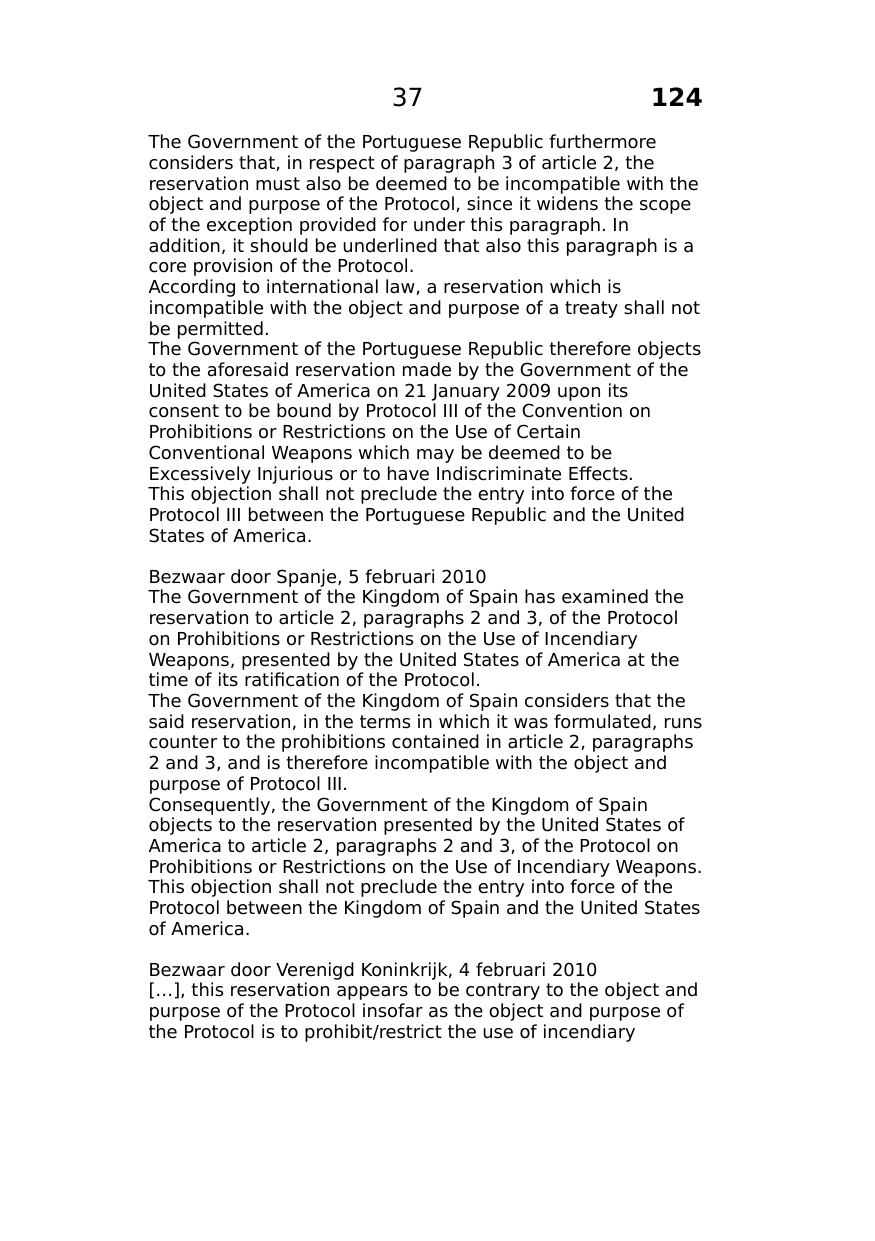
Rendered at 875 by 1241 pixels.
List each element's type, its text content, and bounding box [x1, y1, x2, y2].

text […], this reservation appears to be contrary to the object and purpose of the Protocol insofar as the object and purpose of the Protocol is to prohibit/restrict the use of incendiary [148, 980, 703, 1042]
text The Government of the Kingdom of Spain considers that the said reservation, in the terms in which it was formulated, runs counter to the prohibitions contained in article 2, paragraphs 2 and 3, and is therefore incompatible with the object and purpose of Protocol III. [148, 691, 703, 794]
text This objection shall not preclude the entry into force of the Protocol III between the Portuguese Republic and the United States of America. [148, 484, 703, 546]
text Bezwaar door Verenigd Koninkrijk, 4 februari 2010 [148, 959, 703, 980]
text Consequently, the Government of the Kingdom of Spain objects to the reservation presented by the United States of America to article 2, paragraphs 2 and 3, of the Protocol on Prohibitions or Restrictions on the Use of Incendiary Weapons. [148, 794, 703, 877]
text The Government of the Kingdom of Spain has examined the reservation to article 2, paragraphs 2 and 3, of the Protocol on Prohibitions or Restrictions on the Use of Incendiary Weapons, presented by the United States of America at the time of its ratification of the Protocol. [148, 587, 703, 691]
text Bezwaar door Spanje, 5 februari 2010 [148, 566, 703, 587]
text The Government of the Portuguese Republic furthermore considers that, in respect of paragraph 3 of article 2, the reservation must also be deemed to be incompatible with the object and purpose of the Protocol, since it widens the scope of the exception provided for under this paragraph. In addition, it should be underlined that also this paragraph is a core provision of the Protocol. [148, 132, 703, 277]
text This objection shall not preclude the entry into force of the Protocol between the Kingdom of Spain and the United States of America. [148, 877, 703, 939]
text The Government of the Portuguese Republic therefore objects to the aforesaid reservation made by the Government of the United States of America on 21 January 2009 upon its consent to be bound by Protocol III of the Convention on Prohibitions or Restrictions on the Use of Certain Conventional Weapons which may be deemed to be Excessively Injurious or to have Indiscriminate Effects. [148, 339, 703, 484]
text According to international law, a reservation which is incompatible with the object and purpose of a treaty shall not be permitted. [148, 277, 703, 339]
